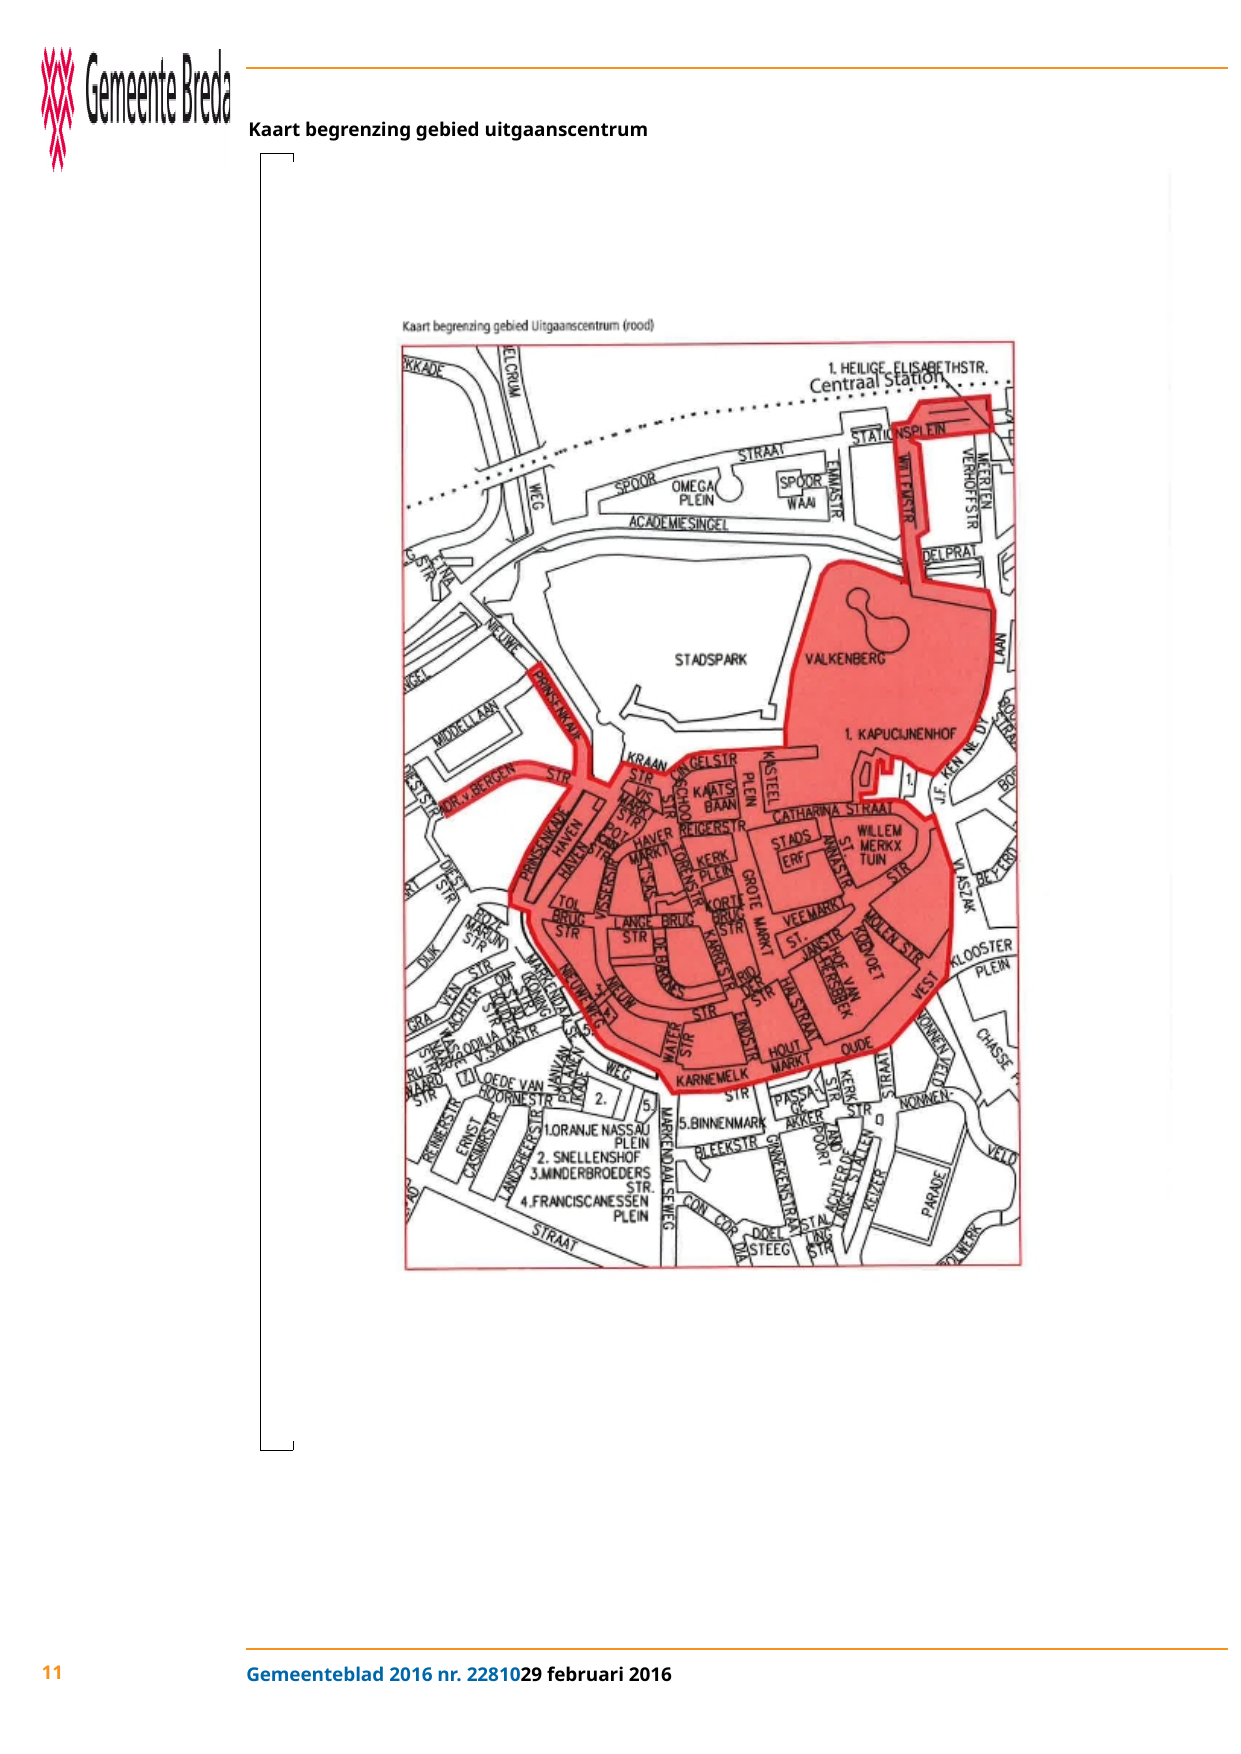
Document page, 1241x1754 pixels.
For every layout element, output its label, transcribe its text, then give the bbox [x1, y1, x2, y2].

text Kaart begrenzing gebied uitgaanscentrum [248, 116, 1152, 141]
picture [268, 162, 1173, 1441]
picture [41, 47, 231, 172]
